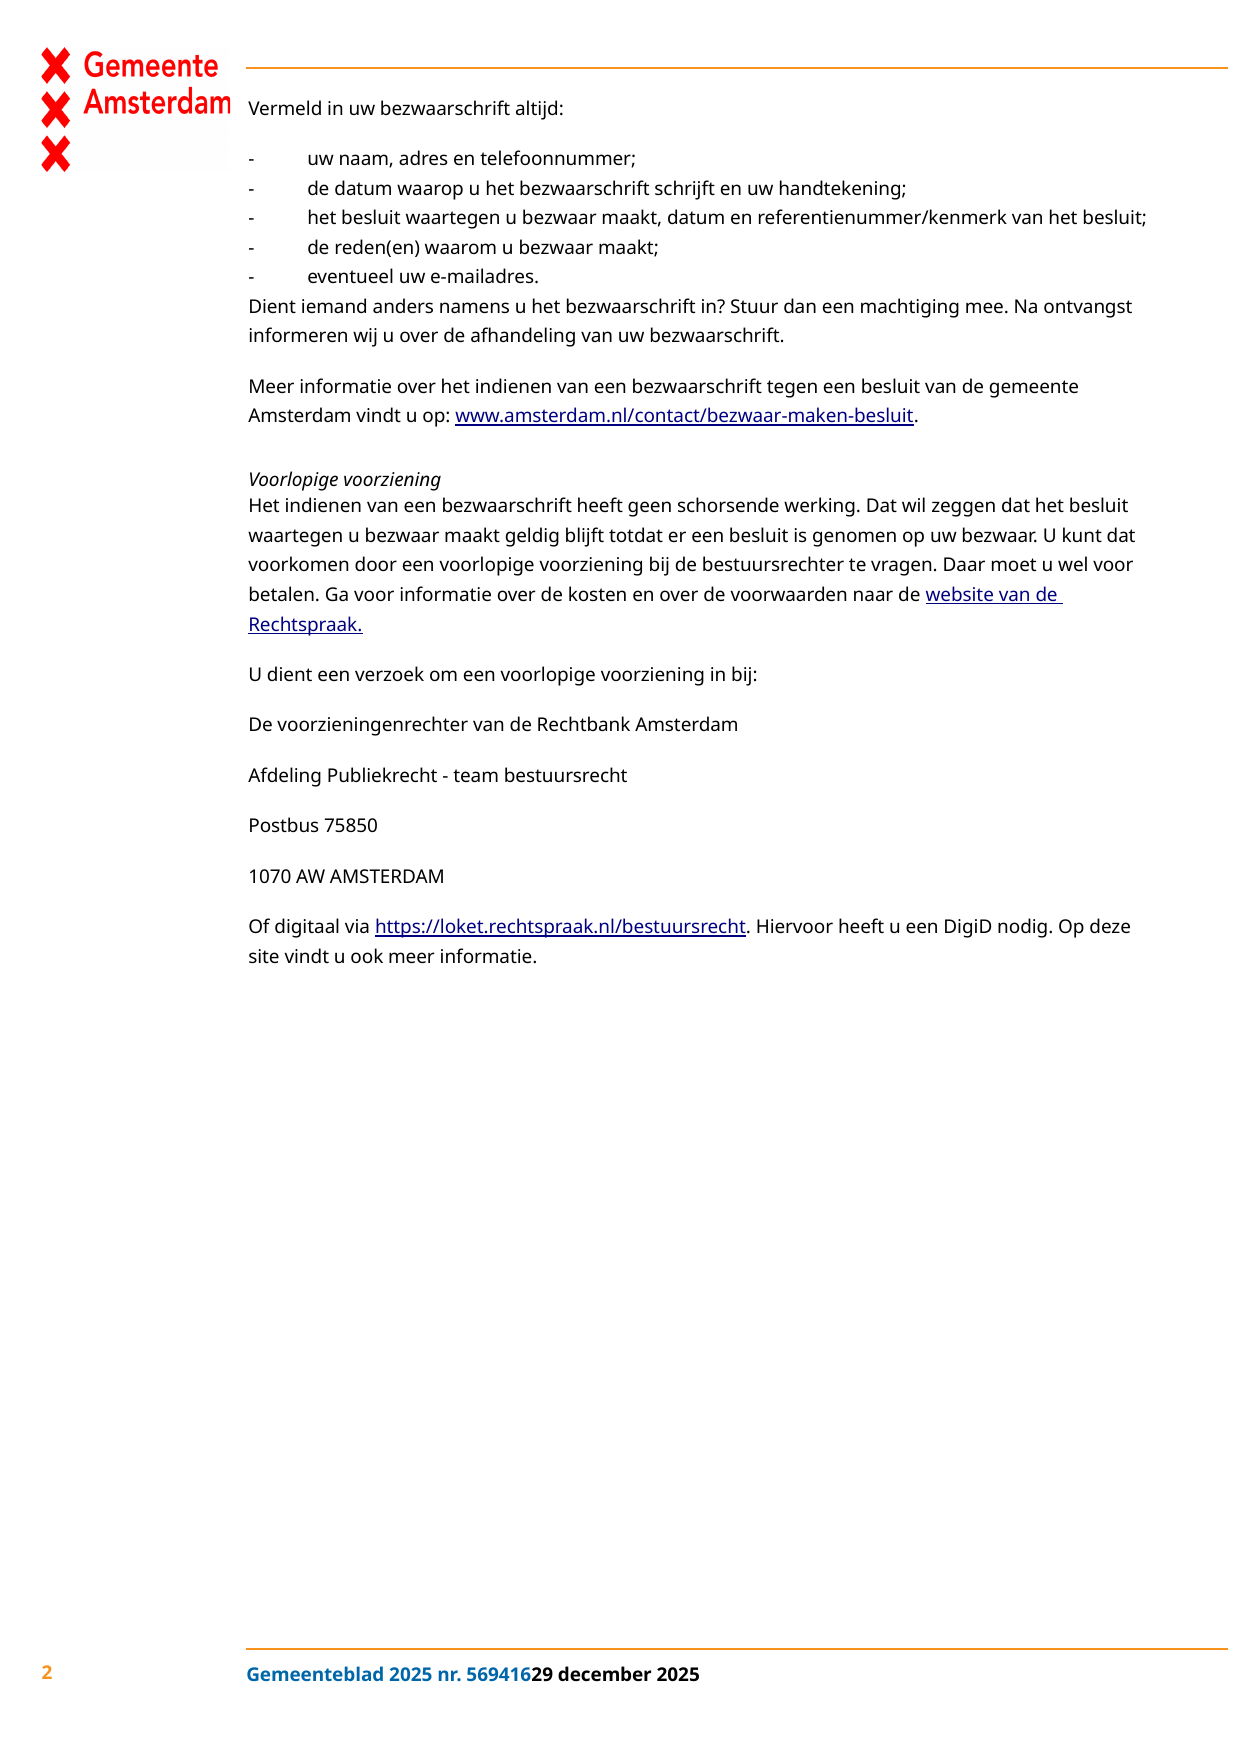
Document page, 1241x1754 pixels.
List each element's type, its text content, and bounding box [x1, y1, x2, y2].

text Voorlopige voorziening [248, 467, 1152, 492]
list de reden(en) waarom u bezwaar maakt; [248, 234, 1152, 260]
list eventueel uw e-mailadres. [248, 263, 1152, 289]
text De voorzieningenrechter van de Rechtbank Amsterdam [248, 712, 1152, 737]
text Het indienen van een bezwaarschrift heeft geen schorsende werking. Dat wil zeggen dat het besluit waartegen u bezwaar maakt geldig blijft totdat er een besluit is genomen op uw bezwaar. U kunt dat voorkomen door een voorlopige voorziening bij de bestuursrechter te vragen. Daar moet u wel voor betalen. Ga voor informatie over de kosten en over de voorwaarden naar de website van de Rechtspraak. [248, 492, 1152, 636]
text Afdeling Publiekrecht - team bestuursrecht [248, 762, 1152, 788]
text Vermeld in uw bezwaarschrift altijd: [248, 95, 1152, 121]
picture [41, 47, 231, 172]
text U dient een verzoek om een voorlopige voorziening in bij: [248, 661, 1152, 687]
text 1070 AW AMSTERDAM [248, 863, 1152, 888]
text Postbus 75850 [248, 812, 1152, 838]
list het besluit waartegen u bezwaar maakt, datum en referentienummer/kenmerk van het besluit; [248, 204, 1152, 230]
text Of digitaal via https://loket.rechtspraak.nl/bestuursrecht. Hiervoor heeft u een DigiD nodig. Op deze site vindt u ook meer informatie. [248, 913, 1152, 968]
text Meer informatie over het indienen van een bezwaarschrift tegen een besluit van de gemeente Amsterdam vindt u op: www.amsterdam.nl/contact/bezwaar-maken-besluit. [248, 373, 1152, 428]
list de datum waarop u het bezwaarschrift schrijft en uw handtekening; [248, 175, 1152, 201]
text Dient iemand anders namens u het bezwaarschrift in? Stuur dan een machtiging mee. Na ontvangst informeren wij u over de afhandeling van uw bezwaarschrift. [248, 293, 1152, 348]
list uw naam, adres en telefoonnummer; [248, 145, 1152, 171]
